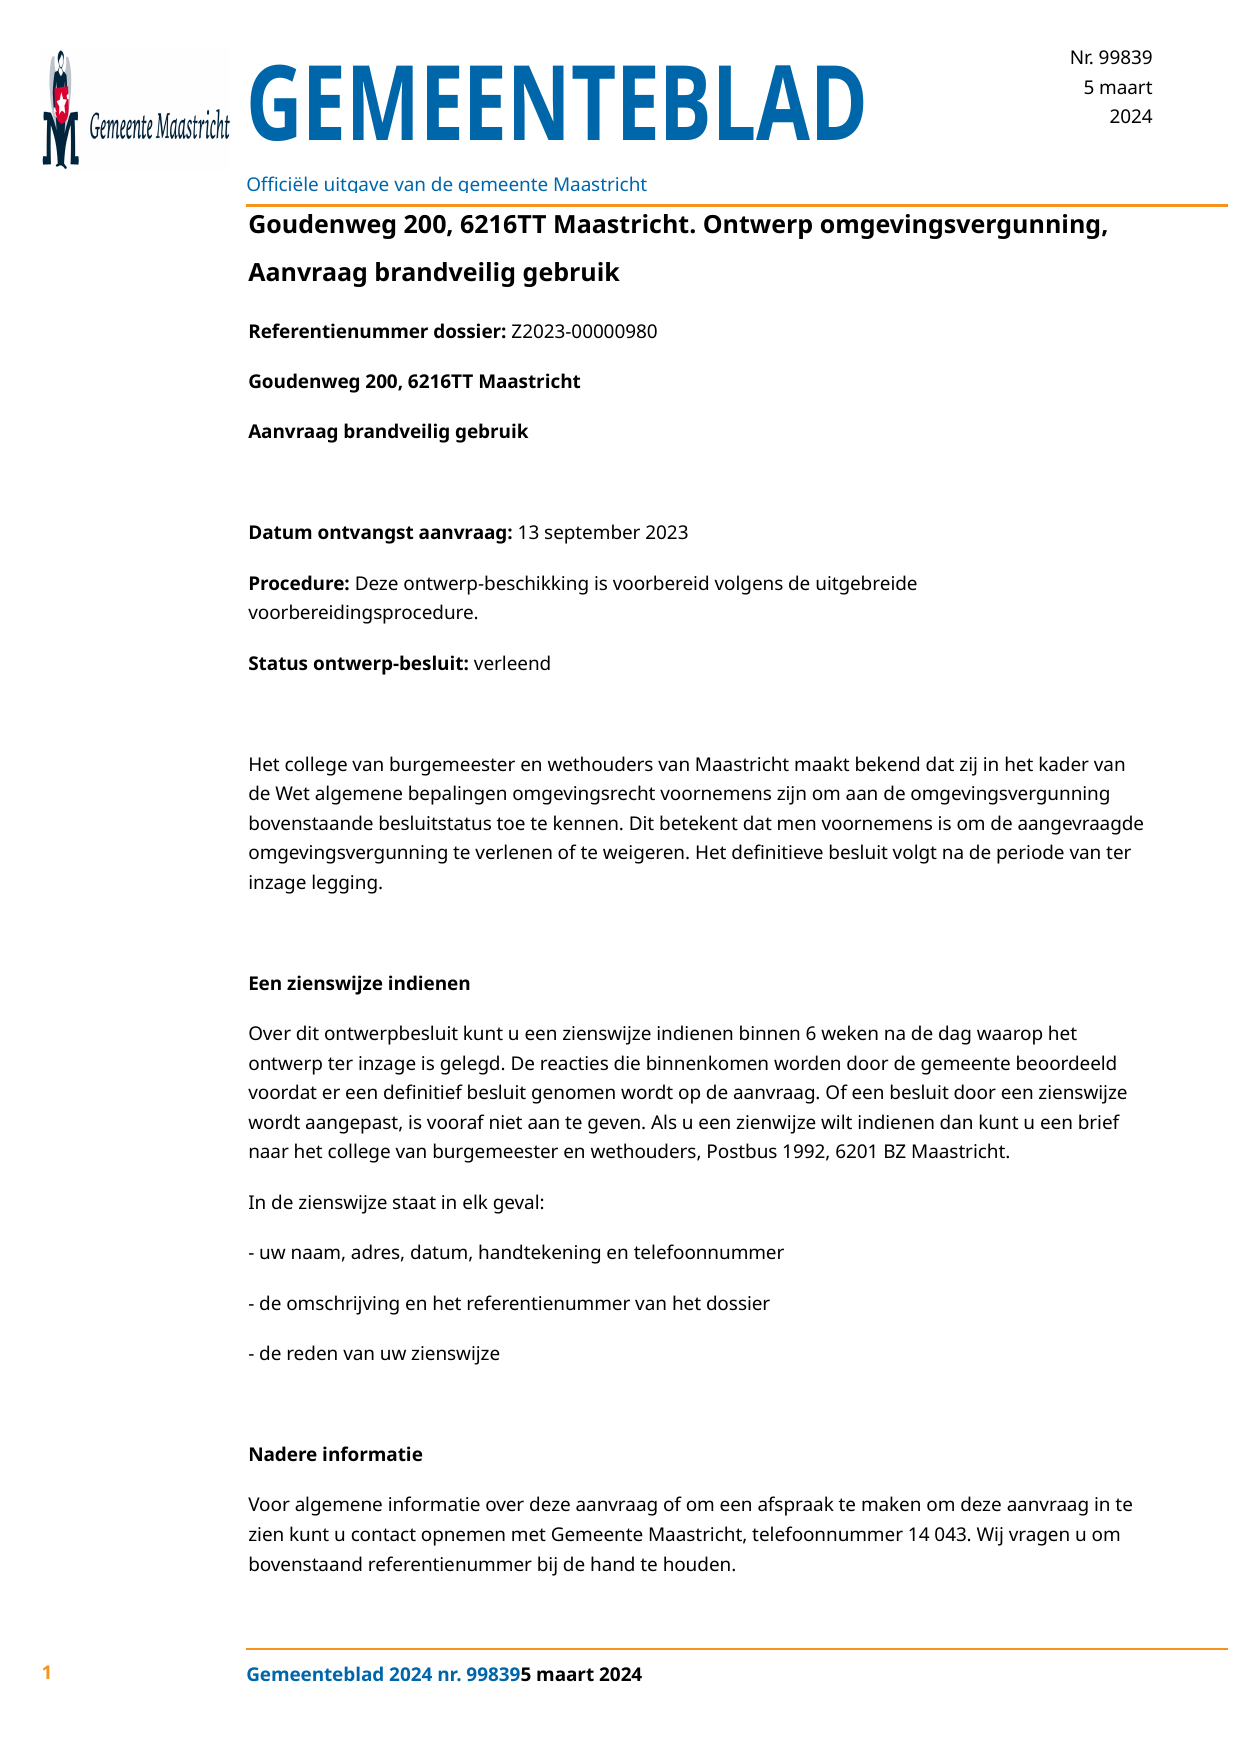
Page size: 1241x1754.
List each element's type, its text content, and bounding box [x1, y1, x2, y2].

text Over dit ontwerpbesluit kunt u een zienswijze indienen binnen 6 weken na de dag waarop het ontwerp ter inzage is gelegd. De reacties die binnenkomen worden door de gemeente beoordeeld voordat er een definitief besluit genomen wordt op de aanvraag. Of een besluit door een zienswijze wordt aangepast, is vooraf niet aan te geven. Als u een zienwijze wilt indienen dan kunt u een brief naar het college van burgemeester en wethouders, Postbus 1992, 6201 BZ Maastricht. [248, 1020, 1152, 1164]
text Datum ontvangst aanvraag: 13 september 2023 [248, 519, 1152, 545]
text - uw naam, adres, datum, handtekening en telefoonnummer [248, 1239, 1152, 1265]
text Referentienummer dossier: Z2023-00000980 [248, 318, 1152, 344]
text - de reden van uw zienswijze [248, 1340, 1152, 1366]
text Nadere informatie [248, 1441, 1152, 1467]
text Procedure: Deze ontwerp-beschikking is voorbereid volgens de uitgebreide voorbereidingsprocedure. [248, 570, 1152, 625]
text Goudenweg 200, 6216TT Maastricht [248, 368, 1152, 394]
text - de omschrijving en het referentienummer van het dossier [248, 1290, 1152, 1316]
text Goudenweg 200, 6216TT Maastricht. Ontwerp omgevingsvergunning, Aanvraag brandveilig gebruik [248, 207, 1152, 288]
text In de zienswijze staat in elk geval: [248, 1189, 1152, 1215]
text Een zienswijze indienen [248, 970, 1152, 996]
text Status ontwerp-besluit: verleend [248, 650, 1152, 676]
text Het college van burgemeester en wethouders van Maastricht maakt bekend dat zij in het kader van de Wet algemene bepalingen omgevingsrecht voornemens zijn om aan de omgevingsvergunning bovenstaande besluitstatus toe te kennen. Dit betekent dat men voornemens is om de aangevraagde omgevingsvergunning te verlenen of te weigeren. Het definitieve besluit volgt na de periode van ter inzage legging. [248, 751, 1152, 895]
text Voor algemene informatie over deze aanvraag of om een afspraak te maken om deze aanvraag in te zien kunt u contact opnemen met Gemeente Maastricht, telefoonnummer 14 043. Wij vragen u om bovenstaand referentienummer bij de hand te houden. [248, 1492, 1152, 1577]
picture [41, 47, 231, 172]
text Aanvraag brandveilig gebruik [248, 419, 1152, 444]
